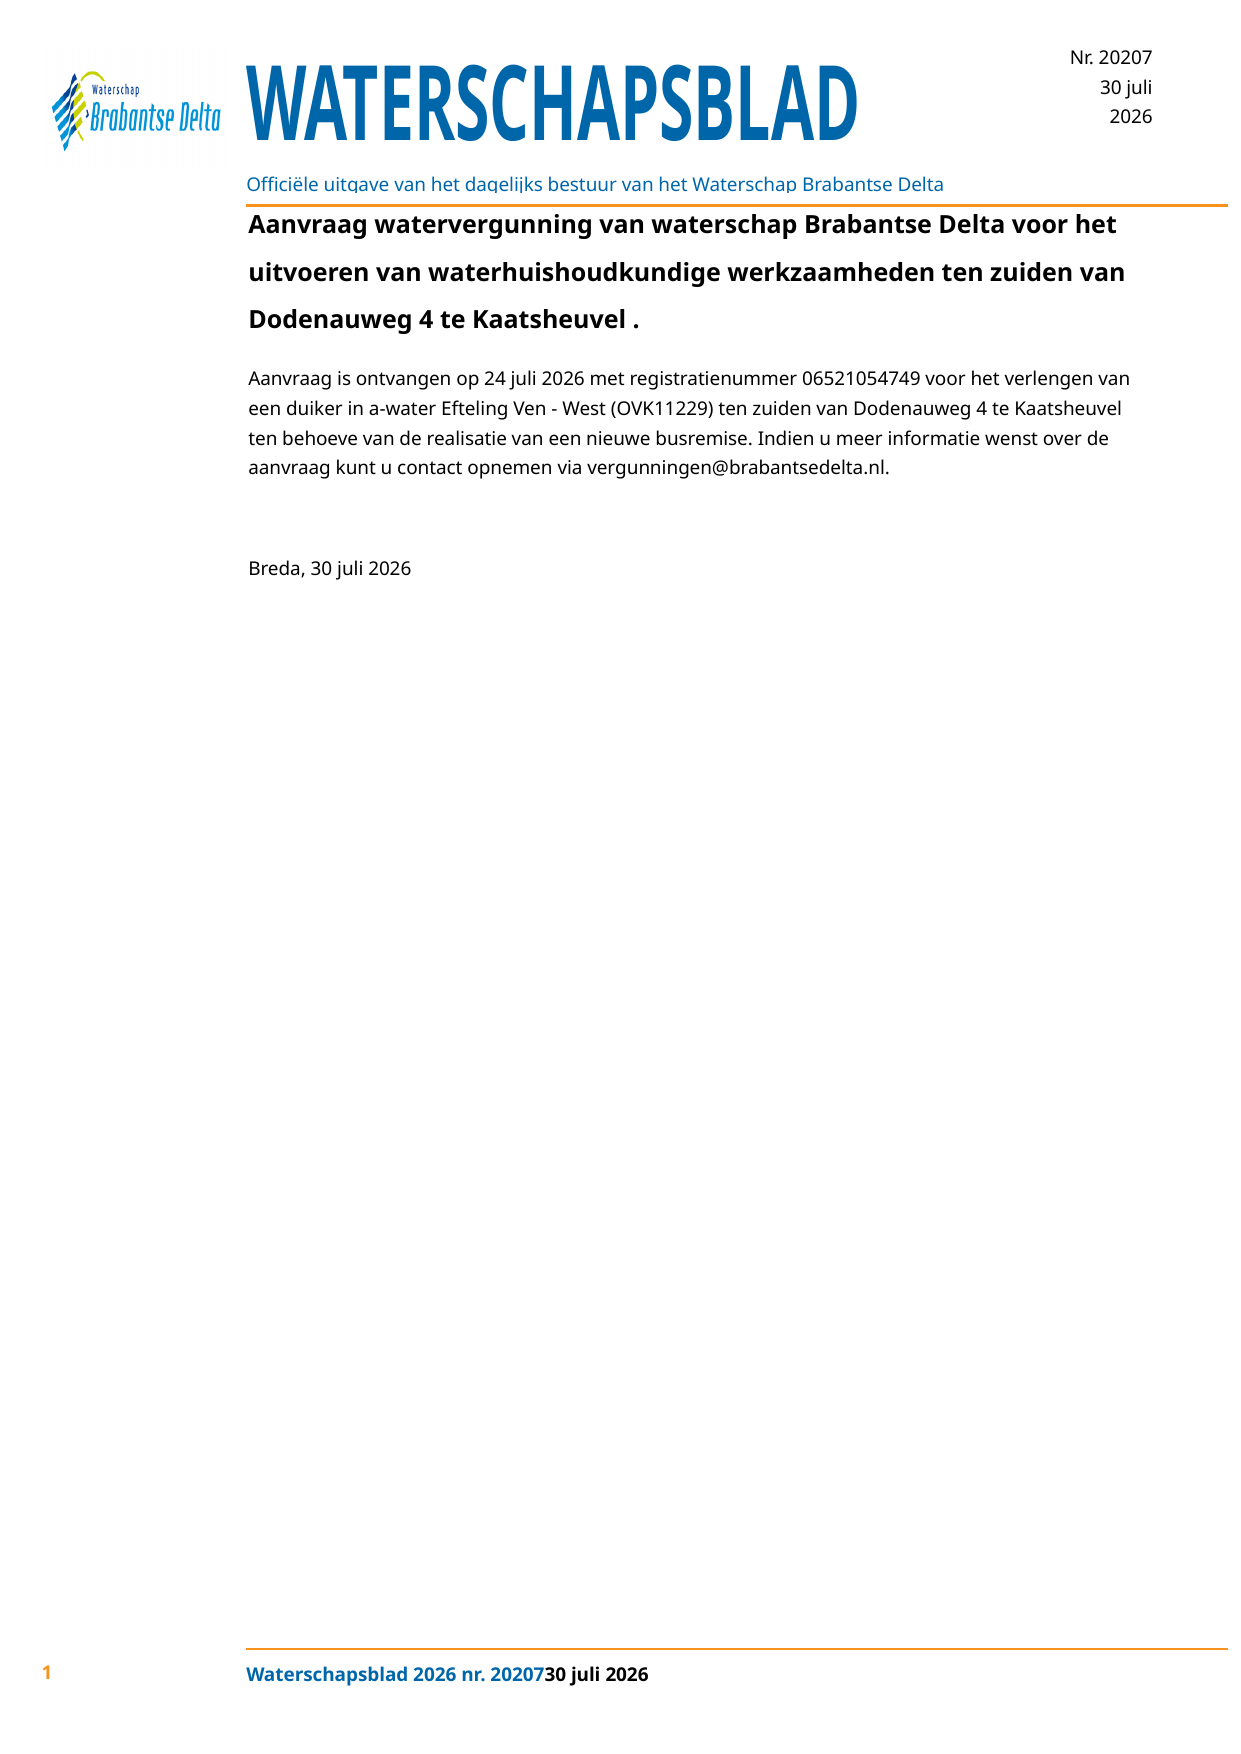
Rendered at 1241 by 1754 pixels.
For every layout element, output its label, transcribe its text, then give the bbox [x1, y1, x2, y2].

picture [41, 47, 231, 172]
text Aanvraag is ontvangen op 24 juli 2026 met registratienummer 06521054749 voor het verlengen van een duiker in a-water Efteling Ven - West (OVK11229) ten zuiden van Dodenauweg 4 te Kaatsheuvel ten behoeve van de realisatie van een nieuwe busremise. Indien u meer informatie wenst over de aanvraag kunt u contact opnemen via vergunningen@brabantsedelta.nl. [248, 366, 1152, 480]
text Breda, 30 juli 2026 [248, 555, 1152, 581]
text Aanvraag watervergunning van waterschap Brabantse Delta voor het uitvoeren van waterhuishoudkundige werkzaamheden ten zuiden van Dodenauweg 4 te Kaatsheuvel . [248, 207, 1152, 336]
